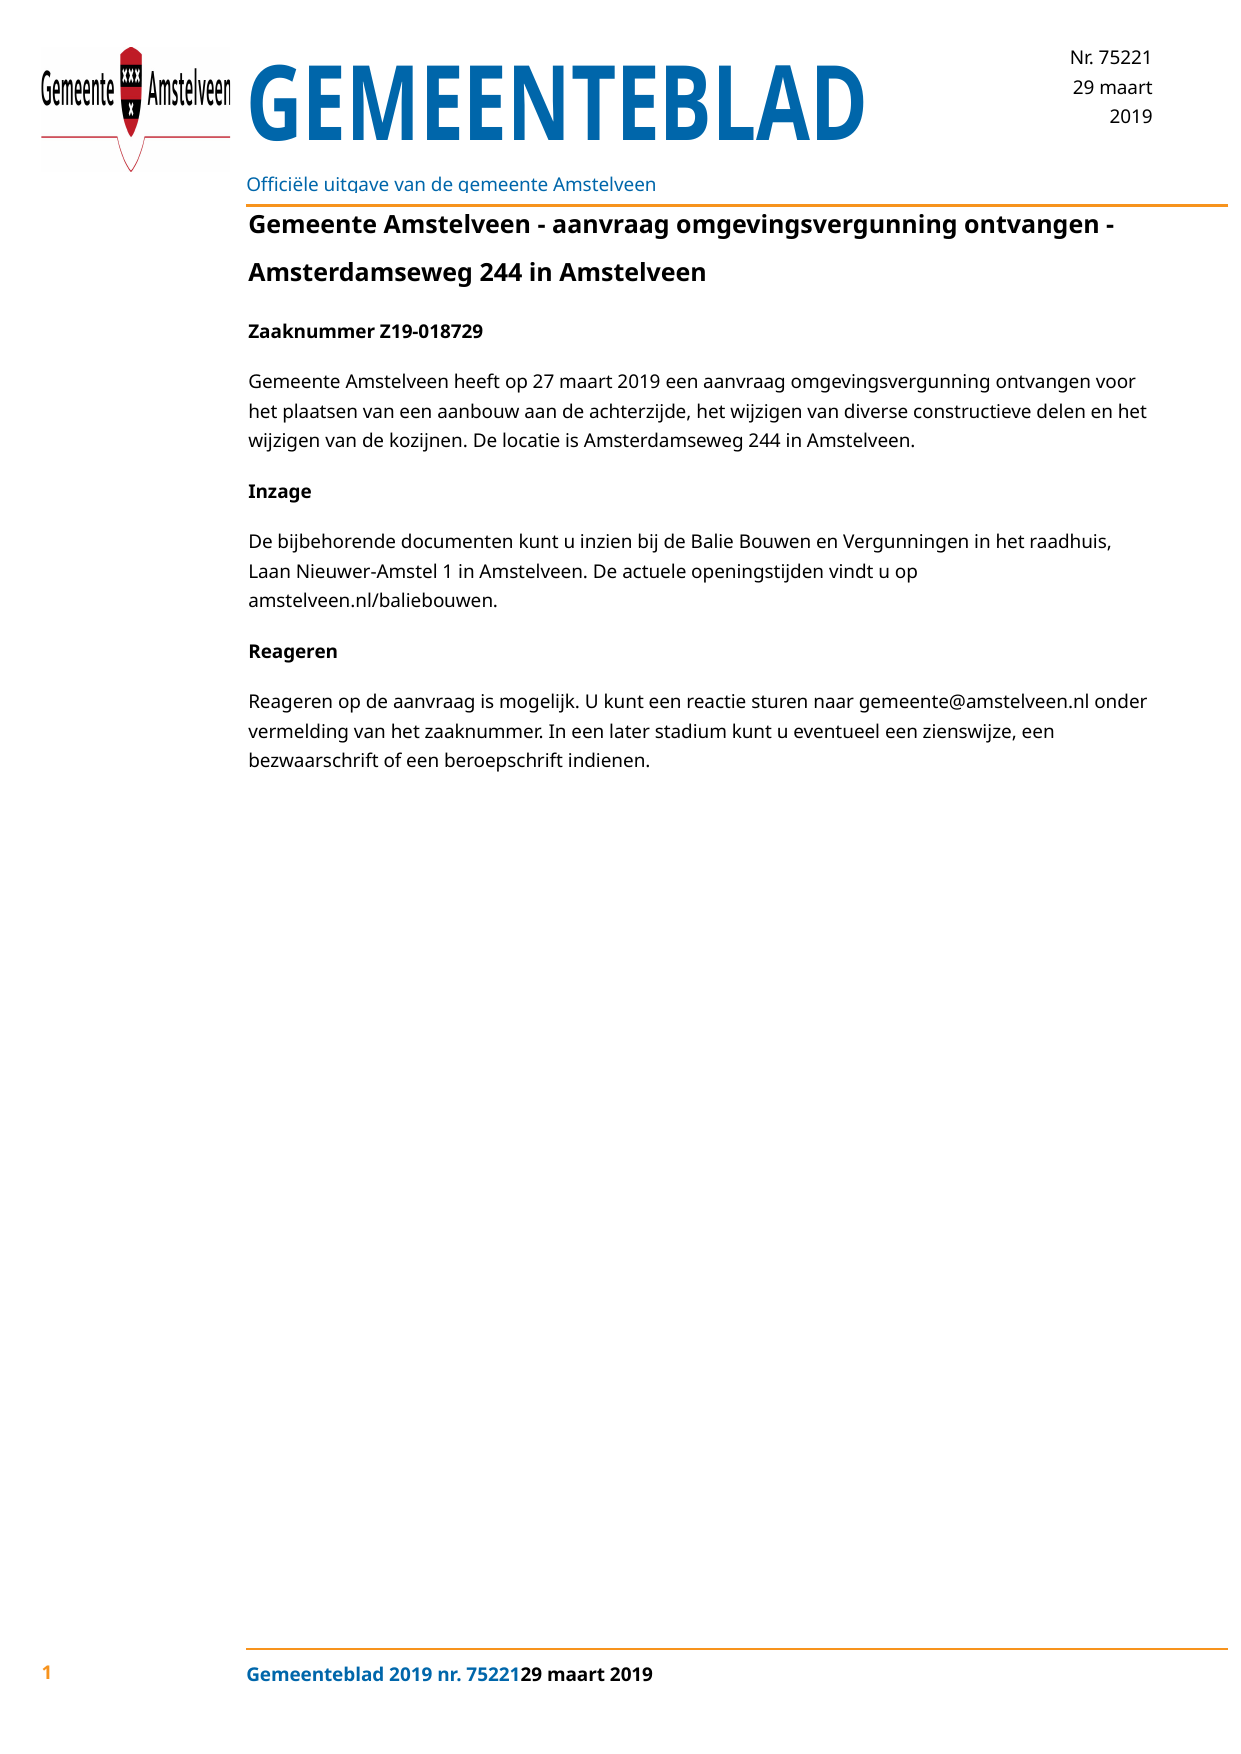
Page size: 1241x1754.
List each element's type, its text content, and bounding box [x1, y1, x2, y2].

text Gemeente Amstelveen heeft op 27 maart 2019 een aanvraag omgevingsvergunning ontvangen voor het plaatsen van een aanbouw aan de achterzijde, het wijzigen van diverse constructieve delen en het wijzigen van de kozijnen. De locatie is Amsterdamseweg 244 in Amstelveen. [248, 368, 1152, 453]
picture [41, 47, 231, 172]
text Inzage [248, 478, 1152, 504]
text Gemeente Amstelveen - aanvraag omgevingsvergunning ontvangen - Amsterdamseweg 244 in Amstelveen [248, 207, 1152, 288]
text De bijbehorende documenten kunt u inzien bij de Balie Bouwen en Vergunningen in het raadhuis, Laan Nieuwer-Amstel 1 in Amstelveen. De actuele openingstijden vindt u op amstelveen.nl/baliebouwen. [248, 528, 1152, 613]
text Zaaknummer Z19-018729 [248, 318, 1152, 344]
text Reageren op de aanvraag is mogelijk. U kunt een reactie sturen naar gemeente@amstelveen.nl onder vermelding van het zaaknummer. In een later stadium kunt u eventueel een zienswijze, een bezwaarschrift of een beroepschrift indienen. [248, 688, 1152, 773]
text Reageren [248, 638, 1152, 664]
